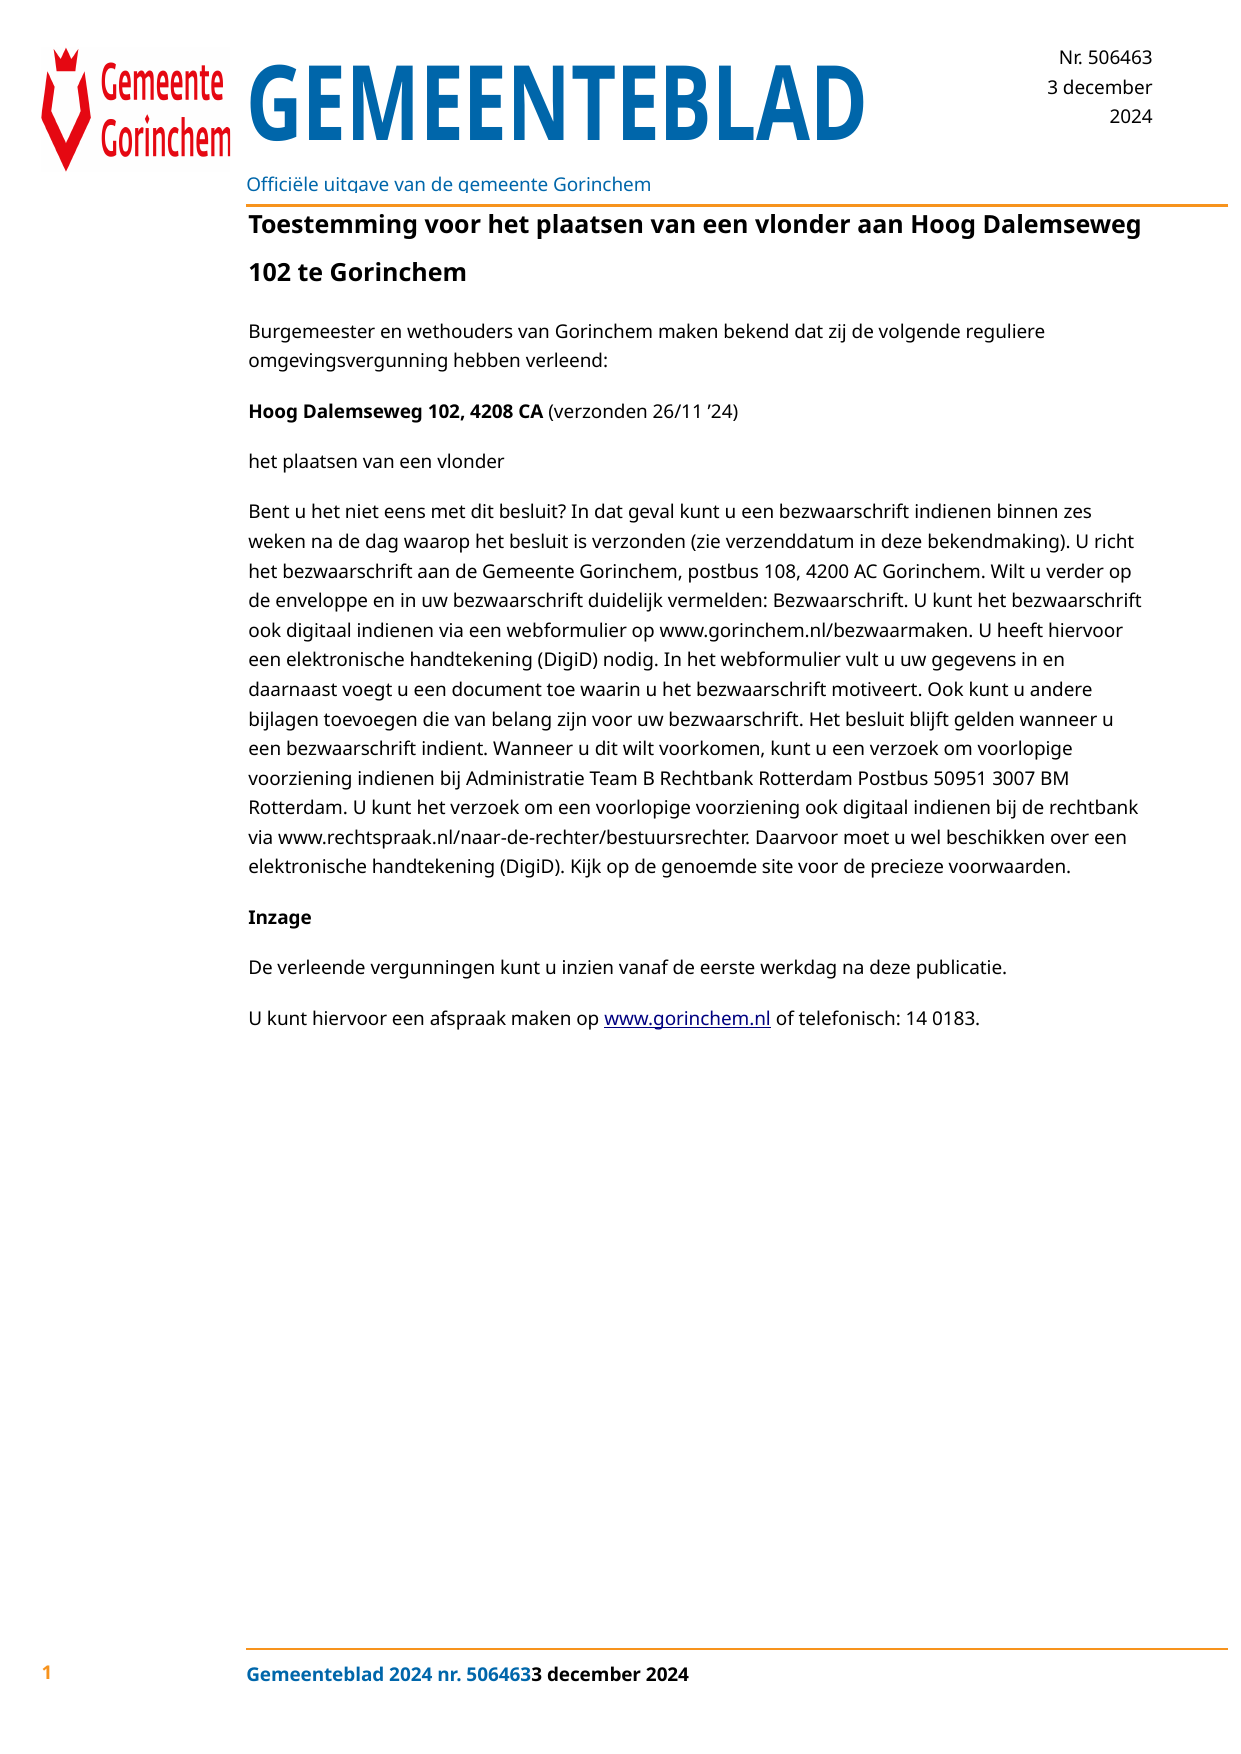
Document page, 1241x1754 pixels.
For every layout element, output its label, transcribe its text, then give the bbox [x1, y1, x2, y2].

text het plaatsen van een vlonder [248, 448, 1152, 474]
text Burgemeester en wethouders van Gorinchem maken bekend dat zij de volgende reguliere omgevingsvergunning hebben verleend: [248, 318, 1152, 373]
picture [41, 47, 231, 172]
text Inzage [248, 904, 1152, 930]
text Bent u het niet eens met dit besluit? In dat geval kunt u een bezwaarschrift indienen binnen zes weken na de dag waarop het besluit is verzonden (zie verzenddatum in deze bekendmaking). U richt het bezwaarschrift aan de Gemeente Gorinchem, postbus 108, 4200 AC Gorinchem. Wilt u verder op de enveloppe en in uw bezwaarschrift duidelijk vermelden: Bezwaarschrift. U kunt het bezwaarschrift ook digitaal indienen via een webformulier op www.gorinchem.nl/bezwaarmaken. U heeft hiervoor een elektronische handtekening (DigiD) nodig. In het webformulier vult u uw gegevens in en daarnaast voegt u een document toe waarin u het bezwaarschrift motiveert. Ook kunt u andere bijlagen toevoegen die van belang zijn voor uw bezwaarschrift. Het besluit blijft gelden wanneer u een bezwaarschrift indient. Wanneer u dit wilt voorkomen, kunt u een verzoek om voorlopige voorziening indienen bij Administratie Team B Rechtbank Rotterdam Postbus 50951 3007 BM Rotterdam. U kunt het verzoek om een voorlopige voorziening ook digitaal indienen bij de rechtbank via www.rechtspraak.nl/naar-de-rechter/bestuursrechter. Daarvoor moet u wel beschikken over een elektronische handtekening (DigiD). Kijk op de genoemde site voor de precieze voorwaarden. [248, 499, 1152, 879]
text De verleende vergunningen kunt u inzien vanaf de eerste werkdag na deze publicatie. [248, 954, 1152, 980]
text Toestemming voor het plaatsen van een vlonder aan Hoog Dalemseweg 102 te Gorinchem [248, 207, 1152, 288]
text Hoog Dalemseweg 102, 4208 CA (verzonden 26/11 ’24) [248, 398, 1152, 424]
text U kunt hiervoor een afspraak maken op www.gorinchem.nl of telefonisch: 14 0183. [248, 1005, 1152, 1031]
